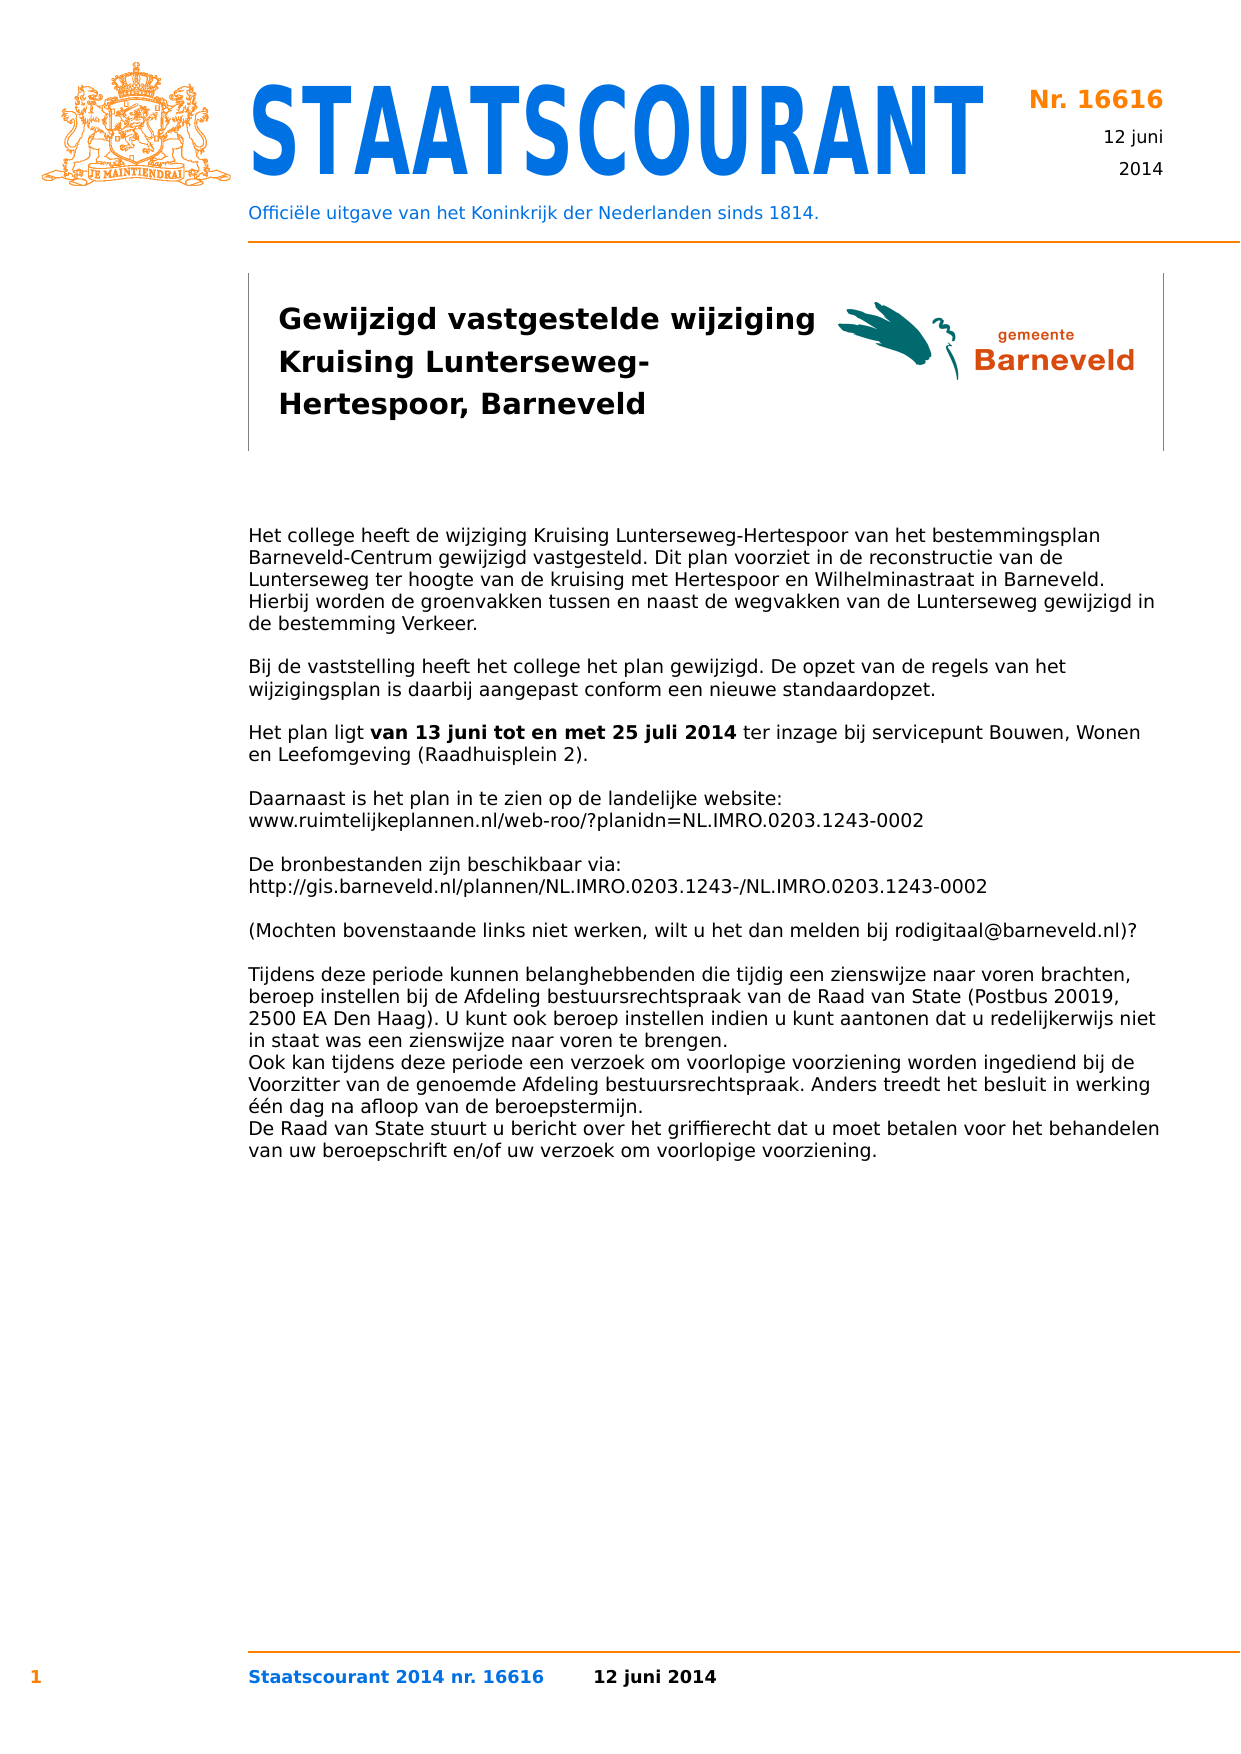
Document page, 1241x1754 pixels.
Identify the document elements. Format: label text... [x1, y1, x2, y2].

table_header Nr. 16616 [998, 62, 1240, 121]
table_cell 2014 [998, 153, 1240, 203]
text Het plan ligt van 13 juni tot en met 25 juli 2014 ter inzage bij servicepunt Bouwen, Wonen en Leefomgeving (Raadhuisplein 2). [248, 722, 1163, 766]
table_header [25, 62, 248, 241]
picture [838, 302, 1134, 380]
text Tijdens deze periode kunnen belanghebbenden die tijdig een zienswijze naar voren brachten, beroep instellen bij de Afdeling bestuursrechtspraak van de Raad van State (Postbus 20019, 2500 EA Den Haag). U kunt ook beroep instellen indien u kunt aantonen dat u redelijkerwijs niet in staat was een zienswijze naar voren te brengen. [248, 964, 1163, 1052]
table_header STAATSCOURANT [248, 62, 998, 203]
text (Mochten bovenstaande links niet werken, wilt u het dan melden bij rodigitaal@barneveld.nl)? [248, 920, 1163, 942]
subtitle Gewijzigd vastgestelde wijziging Kruising Lunterseweg-Hertespoor, Barneveld [249, 273, 1163, 451]
text Ook kan tijdens deze periode een verzoek om voorlopige voorziening worden ingediend bij de Voorzitter van de genoemde Afdeling bestuursrechtspraak. Anders treedt het besluit in werking één dag na afloop van de beroepstermijn. [248, 1052, 1163, 1117]
text De bronbestanden zijn beschikbaar via: [248, 854, 1163, 876]
table_cell 12 juni [998, 121, 1240, 153]
text Het college heeft de wijziging Kruising Lunterseweg-Hertespoor van het bestemmingsplan Barneveld-Centrum gewijzigd vastgesteld. Dit plan voorziet in de reconstructie van de Lunterseweg ter hoogte van de kruising met Hertespoor en Wilhelminastraat in Barneveld. Hierbij worden de groenvakken tussen en naast de wegvakken van de Lunterseweg gewijzigd in de bestemming Verkeer. [248, 525, 1163, 634]
text De Raad van State stuurt u bericht over het griffierecht dat u moet betalen voor het behandelen van uw beroepschrift en/of uw verzoek om voorlopige voorziening. [248, 1117, 1163, 1161]
picture [41, 62, 231, 186]
text www.ruimtelijkeplannen.nl/web-roo/?planidn=NL.IMRO.0203.1243-0002 [248, 810, 1163, 832]
text Bij de vaststelling heeft het college het plan gewijzigd. De opzet van de regels van het wijzigingsplan is daarbij aangepast conform een nieuwe standaardopzet. [248, 656, 1163, 700]
table_cell Officiële uitgave van het Koninkrijk der Nederlanden sinds 1814. [248, 203, 1240, 241]
text http://gis.barneveld.nl/plannen/NL.IMRO.0203.1243-/NL.IMRO.0203.1243-0002 [248, 876, 1163, 898]
text Daarnaast is het plan in te zien op de landelijke website: [248, 788, 1163, 810]
